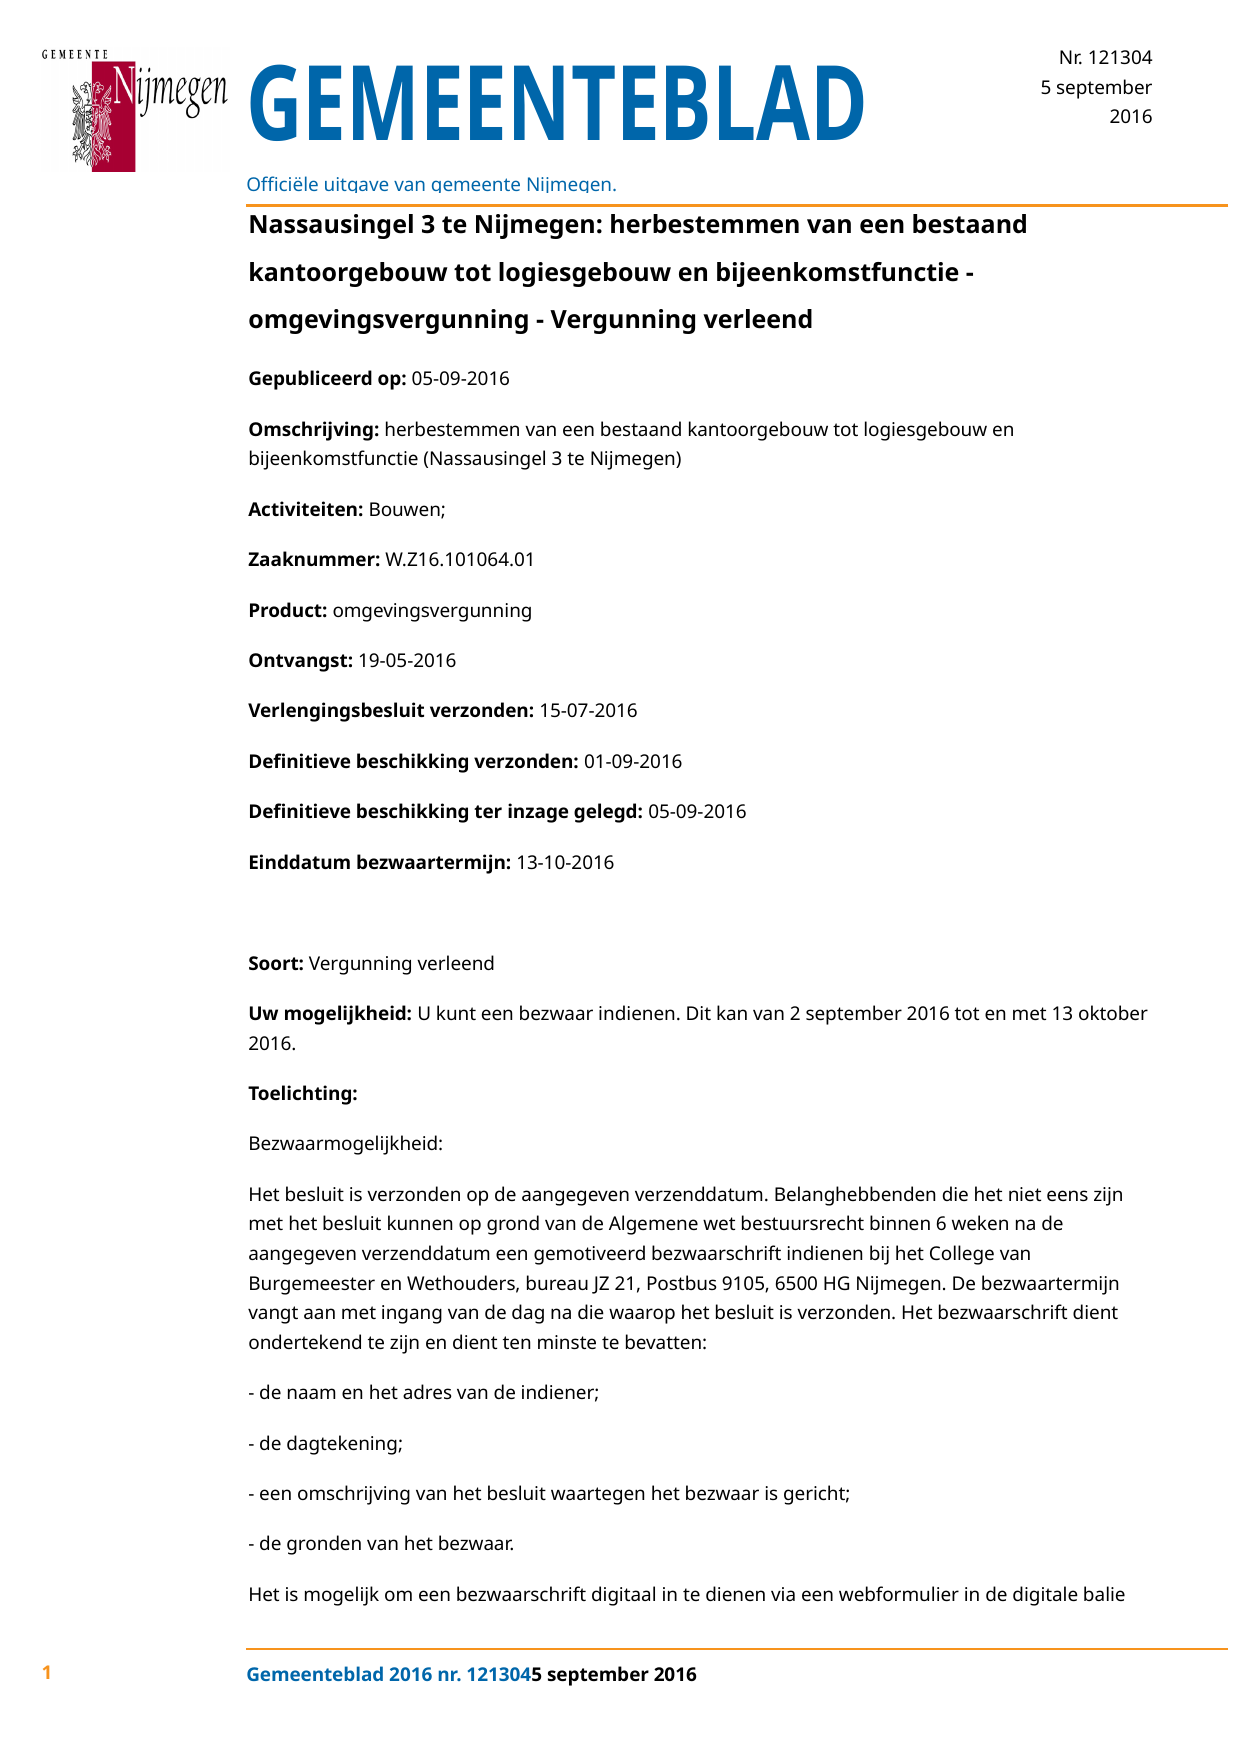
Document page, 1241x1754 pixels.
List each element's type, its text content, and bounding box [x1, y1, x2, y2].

text - de naam en het adres van de indiener; [248, 1379, 1152, 1405]
text Definitieve beschikking ter inzage gelegd: 05-09-2016 [248, 798, 1152, 824]
text Toelichting: [248, 1080, 1152, 1106]
text Gepubliceerd op: 05-09-2016 [248, 366, 1152, 391]
text Bezwaarmogelijkheid: [248, 1131, 1152, 1156]
text Het is mogelijk om een bezwaarschrift digitaal in te dienen via een webformulier in de digitale balie [248, 1581, 1152, 1607]
text Ontvangst: 19-05-2016 [248, 647, 1152, 673]
text Product: omgevingsvergunning [248, 597, 1152, 622]
text - de dagtekening; [248, 1430, 1152, 1455]
text Soort: Vergunning verleend [248, 950, 1152, 975]
text Einddatum bezwaartermijn: 13-10-2016 [248, 849, 1152, 874]
text Zaaknummer: W.Z16.101064.01 [248, 546, 1152, 572]
text Nassausingel 3 te Nijmegen: herbestemmen van een bestaand kantoorgebouw tot logiesgebouw en bijeenkomstfunctie - omgevingsvergunning - Vergunning verleend [248, 207, 1152, 336]
text Het besluit is verzonden op de aangegeven verzenddatum. Belanghebbenden die het niet eens zijn met het besluit kunnen op grond van de Algemene wet bestuursrecht binnen 6 weken na de aangegeven verzenddatum een gemotiveerd bezwaarschrift indienen bij het College van Burgemeester en Wethouders, bureau JZ 21, Postbus 9105, 6500 HG Nijmegen. De bezwaartermijn vangt aan met ingang van de dag na die waarop het besluit is verzonden. Het bezwaarschrift dient ondertekend te zijn en dient ten minste te bevatten: [248, 1181, 1152, 1354]
text - de gronden van het bezwaar. [248, 1531, 1152, 1556]
text Definitieve beschikking verzonden: 01-09-2016 [248, 748, 1152, 774]
text Activiteiten: Bouwen; [248, 496, 1152, 522]
text Omschrijving: herbestemmen van een bestaand kantoorgebouw tot logiesgebouw en bijeenkomstfunctie (Nassausingel 3 te Nijmegen) [248, 416, 1152, 471]
text - een omschrijving van het besluit waartegen het bezwaar is gericht; [248, 1480, 1152, 1506]
picture [41, 47, 231, 172]
text Verlengingsbesluit verzonden: 15-07-2016 [248, 698, 1152, 723]
text Uw mogelijkheid: U kunt een bezwaar indienen. Dit kan van 2 september 2016 tot en met 13 oktober 2016. [248, 1000, 1152, 1055]
